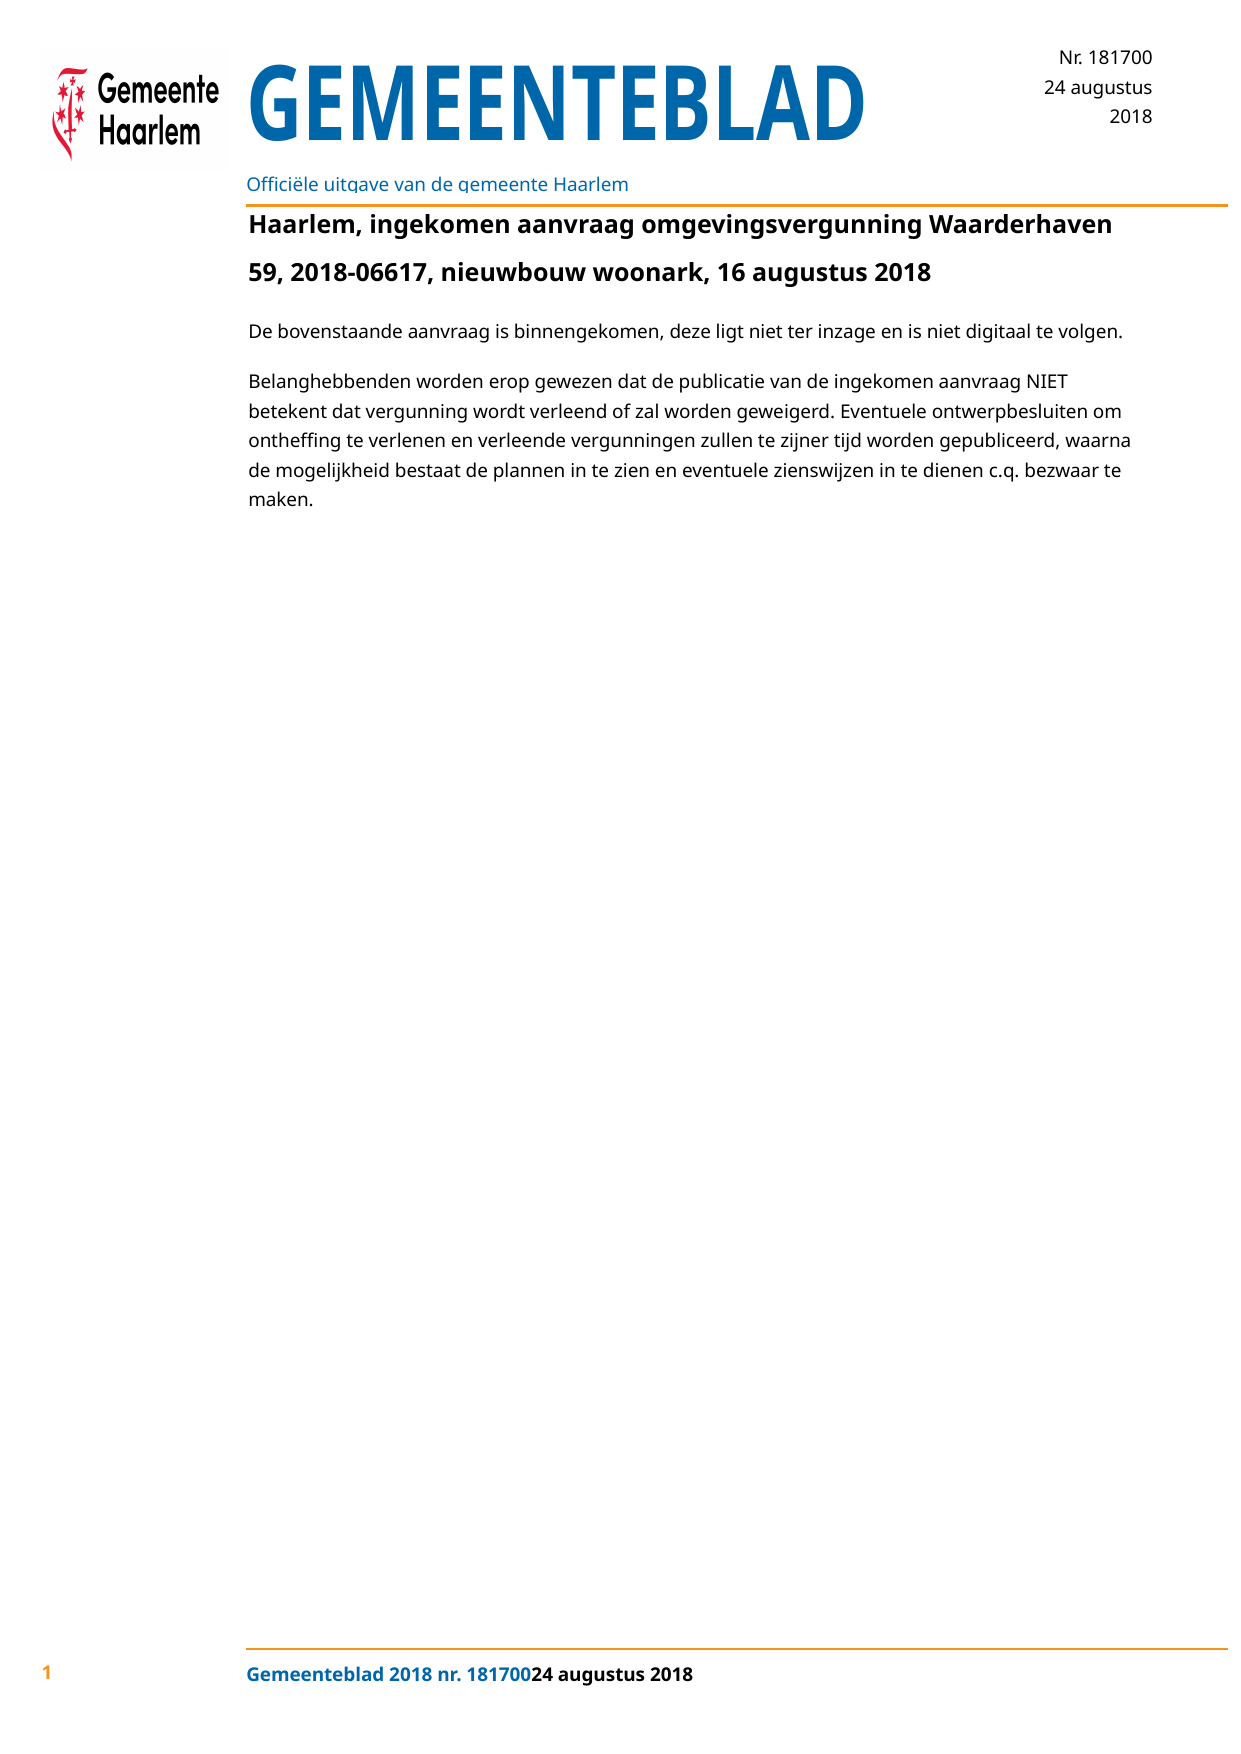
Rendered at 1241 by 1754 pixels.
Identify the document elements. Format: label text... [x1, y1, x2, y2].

text Belanghebbenden worden erop gewezen dat de publicatie van de ingekomen aanvraag NIET betekent dat vergunning wordt verleend of zal worden geweigerd. Eventuele ontwerpbesluiten om ontheffing te verlenen en verleende vergunningen zullen te zijner tijd worden gepubliceerd, waarna de mogelijkheid bestaat de plannen in te zien en eventuele zienswijzen in te dienen c.q. bezwaar te maken. [248, 368, 1152, 512]
picture [41, 47, 231, 172]
text Haarlem, ingekomen aanvraag omgevingsvergunning Waarderhaven 59, 2018-06617, nieuwbouw woonark, 16 augustus 2018 [248, 207, 1152, 288]
text De bovenstaande aanvraag is binnengekomen, deze ligt niet ter inzage en is niet digitaal te volgen. [248, 318, 1152, 344]
